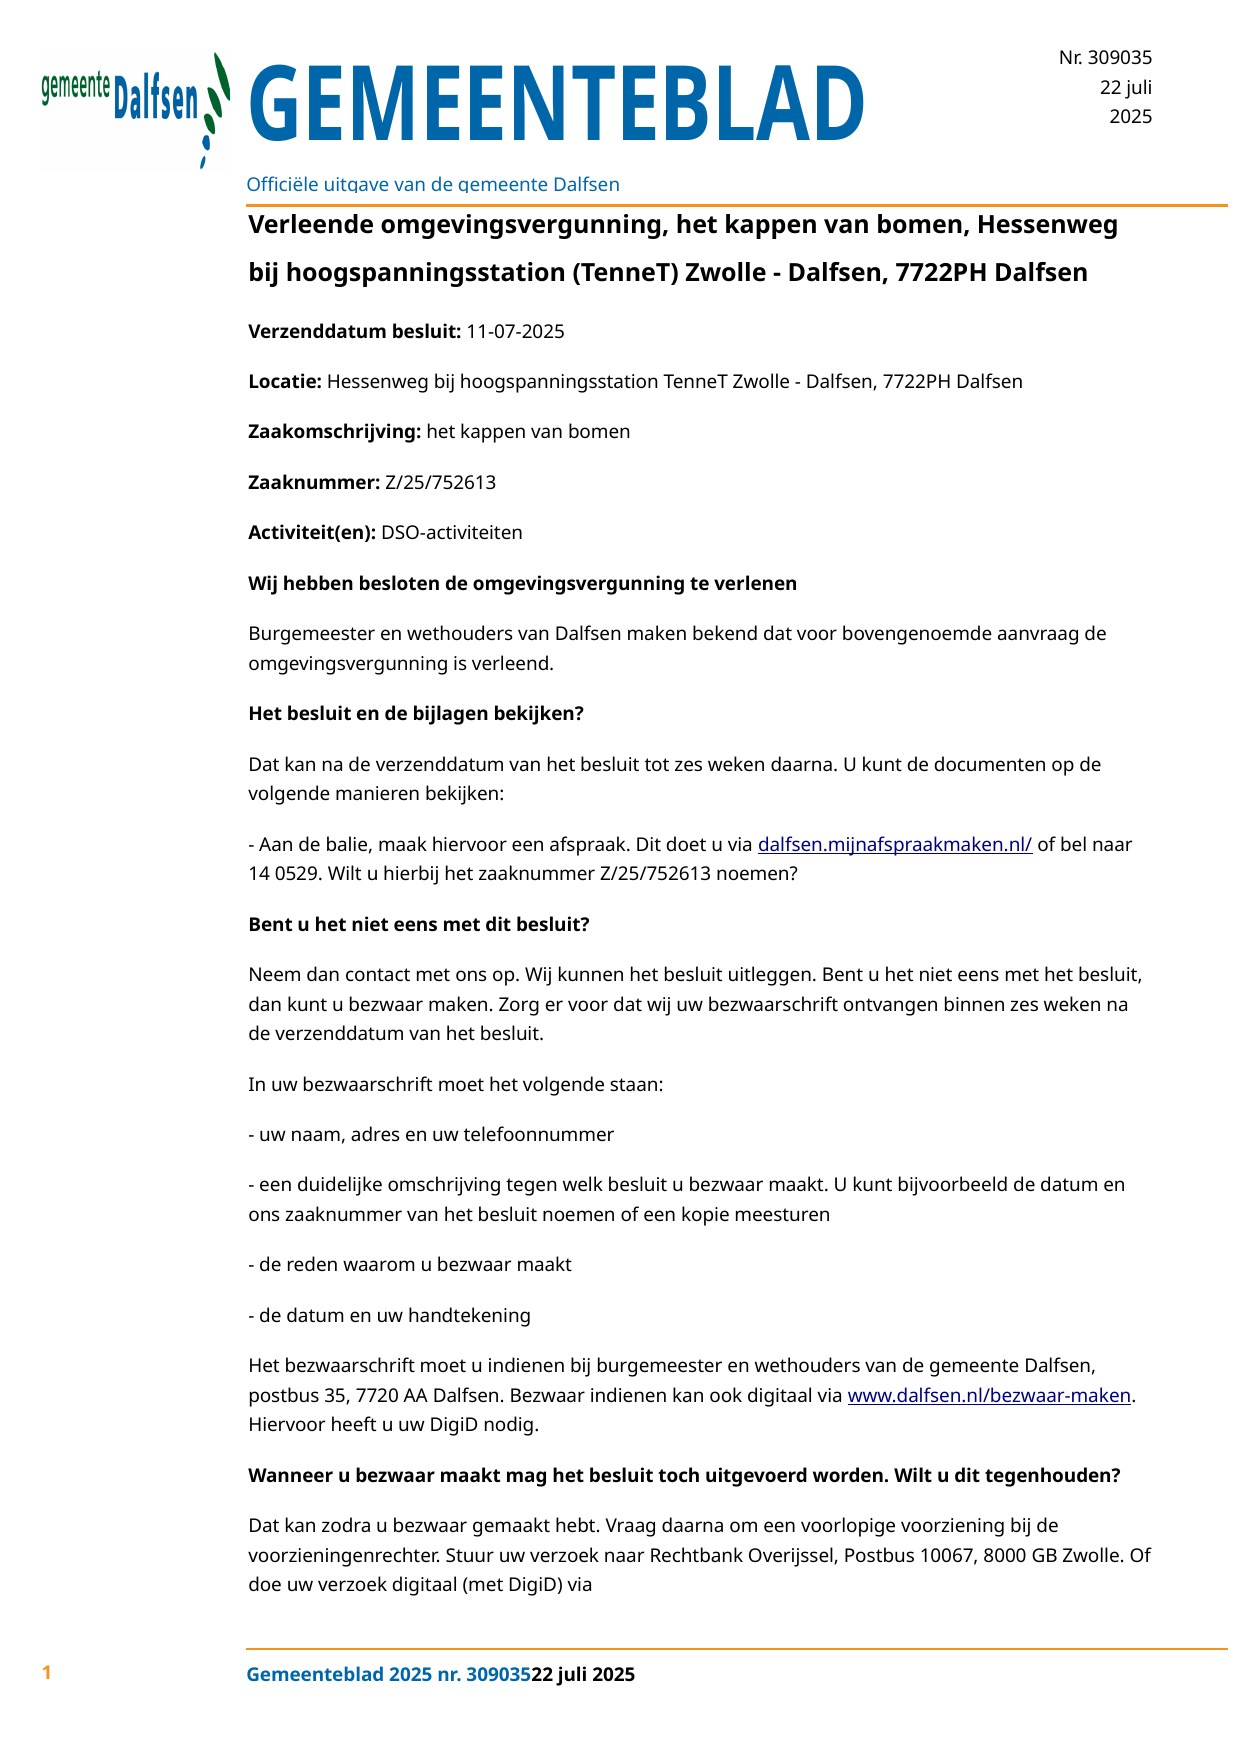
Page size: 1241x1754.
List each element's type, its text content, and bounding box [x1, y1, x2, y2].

text Verzenddatum besluit: 11-07-2025 [248, 318, 1152, 344]
text In uw bezwaarschrift moet het volgende staan: [248, 1071, 1152, 1097]
text Zaakomschrijving: het kappen van bomen [248, 419, 1152, 444]
text Dat kan zodra u bezwaar gemaakt hebt. Vraag daarna om een voorlopige voorziening bij de voorzieningenrechter. Stuur uw verzoek naar Rechtbank Overijssel, Postbus 10067, 8000 GB Zwolle. Of doe uw verzoek digitaal (met DigiD) via [248, 1512, 1152, 1597]
text - uw naam, adres en uw telefoonnummer [248, 1121, 1152, 1147]
text Dat kan na de verzenddatum van het besluit tot zes weken daarna. U kunt de documenten op de volgende manieren bekijken: [248, 751, 1152, 806]
text Verleende omgevingsvergunning, het kappen van bomen, Hessenweg bij hoogspanningsstation (TenneT) Zwolle - Dalfsen, 7722PH Dalfsen [248, 207, 1152, 288]
text Activiteit(en): DSO-activiteiten [248, 519, 1152, 545]
text Het besluit en de bijlagen bekijken? [248, 700, 1152, 726]
text Burgemeester en wethouders van Dalfsen maken bekend dat voor bovengenoemde aanvraag de omgevingsvergunning is verleend. [248, 620, 1152, 676]
text - een duidelijke omschrijving tegen welk besluit u bezwaar maakt. U kunt bijvoorbeeld de datum en ons zaaknummer van het besluit noemen of een kopie meesturen [248, 1172, 1152, 1227]
text Zaaknummer: Z/25/752613 [248, 469, 1152, 495]
text Wij hebben besloten de omgevingsvergunning te verlenen [248, 570, 1152, 596]
text Het bezwaarschrift moet u indienen bij burgemeester en wethouders van de gemeente Dalfsen, postbus 35, 7720 AA Dalfsen. Bezwaar indienen kan ook digitaal via www.dalfsen.nl/bezwaar-maken. Hiervoor heeft u uw DigiD nodig. [248, 1352, 1152, 1437]
text Bent u het niet eens met dit besluit? [248, 911, 1152, 937]
text Wanneer u bezwaar maakt mag het besluit toch uitgevoerd worden. Wilt u dit tegenhouden? [248, 1462, 1152, 1488]
picture [41, 47, 231, 172]
text Neem dan contact met ons op. Wij kunnen het besluit uitleggen. Bent u het niet eens met het besluit, dan kunt u bezwaar maken. Zorg er voor dat wij uw bezwaarschrift ontvangen binnen zes weken na de verzenddatum van het besluit. [248, 961, 1152, 1046]
text - Aan de balie, maak hiervoor een afspraak. Dit doet u via dalfsen.mijnafspraakmaken.nl/ of bel naar 14 0529. Wilt u hierbij het zaaknummer Z/25/752613 noemen? [248, 831, 1152, 886]
text - de reden waarom u bezwaar maakt [248, 1252, 1152, 1277]
text - de datum en uw handtekening [248, 1302, 1152, 1328]
text Locatie: Hessenweg bij hoogspanningsstation TenneT Zwolle - Dalfsen, 7722PH Dalfsen [248, 368, 1152, 394]
